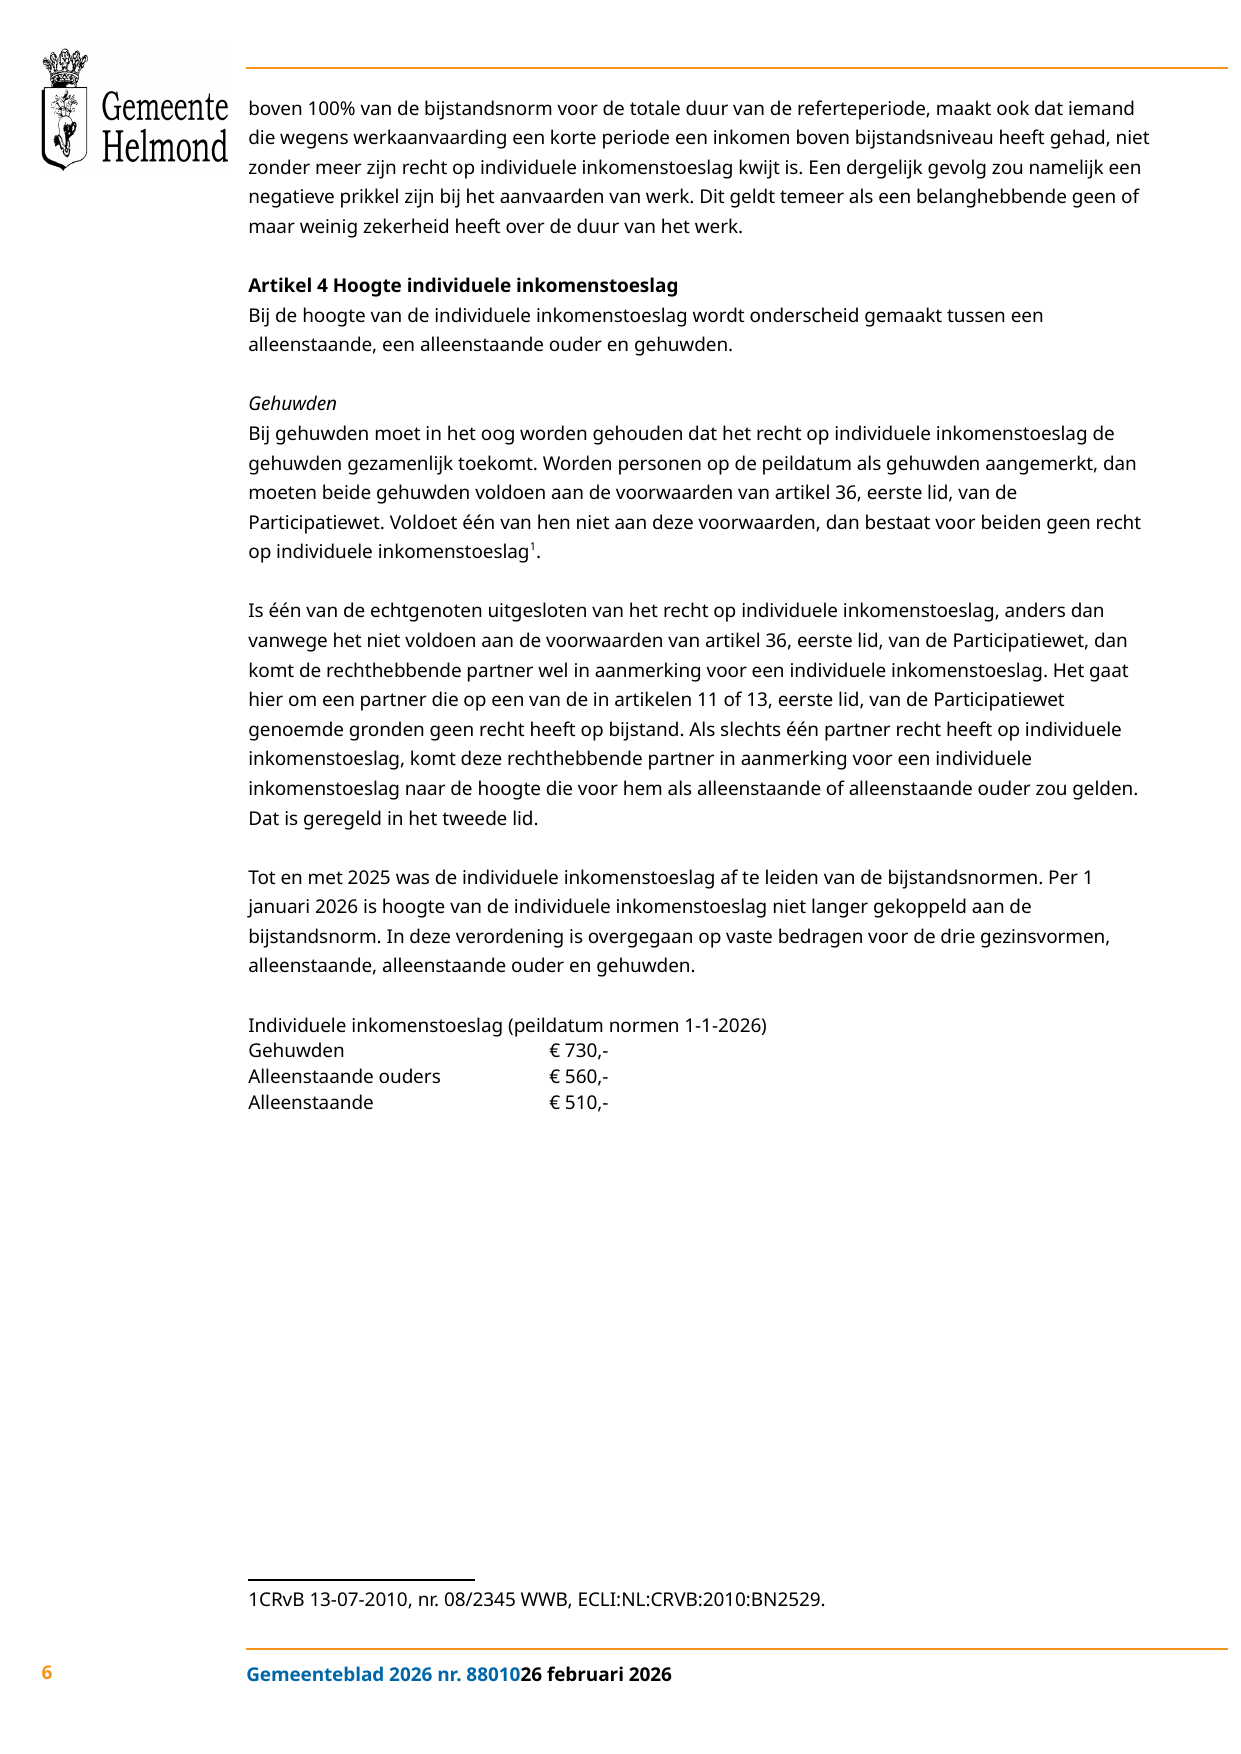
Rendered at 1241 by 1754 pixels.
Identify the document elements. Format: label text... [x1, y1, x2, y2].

text CRvB 13-07-2010, nr. 08/2345 WWB, ECLI:NL:CRVB:2010:BN2529. [248, 1586, 1152, 1612]
text Tot en met 2025 was de individuele inkomenstoeslag af te leiden van de bijstandsnormen. Per 1 januari 2026 is hoogte van de individuele inkomenstoeslag niet langer gekoppeld aan de bijstandsnorm. In deze verordening is overgegaan op vaste bedragen voor de drie gezinsvormen, alleenstaande, alleenstaande ouder en gehuwden. [248, 864, 1152, 978]
text Gehuwden [248, 391, 1152, 416]
table_cell Alleenstaande ouders [248, 1064, 549, 1089]
table_cell Gehuwden [248, 1038, 549, 1063]
table_cell € 730,- [549, 1038, 1152, 1063]
table_cell Alleenstaande [248, 1089, 549, 1115]
text Artikel 4 Hoogte individuele inkomenstoeslag [248, 272, 1152, 298]
text boven 100% van de bijstandsnorm voor de totale duur van de referteperiode, maakt ook dat iemand die wegens werkaanvaarding een korte periode een inkomen boven bijstandsniveau heeft gehad, niet zonder meer zijn recht op individuele inkomenstoeslag kwijt is. Een dergelijk gevolg zou namelijk een negatieve prikkel zijn bij het aanvaarden van werk. Dit geldt temeer als een belanghebbende geen of maar weinig zekerheid heeft over de duur van het werk. [248, 95, 1152, 239]
table_header Individuele inkomenstoeslag (peildatum normen 1-1-2026) [248, 1012, 1152, 1038]
text Bij gehuwden moet in het oog worden gehouden dat het recht op individuele inkomenstoeslag de gehuwden gezamenlijk toekomt. Worden personen op de peildatum als gehuwden aangemerkt, dan moeten beide gehuwden voldoen aan de voorwaarden van artikel 36, eerste lid, van de Participatiewet. Voldoet één van hen niet aan deze voorwaarden, dan bestaat voor beiden geen recht op individuele inkomenstoeslag. [248, 420, 1152, 564]
text Is één van de echtgenoten uitgesloten van het recht op individuele inkomenstoeslag, anders dan vanwege het niet voldoen aan de voorwaarden van artikel 36, eerste lid, van de Participatiewet, dan komt de rechthebbende partner wel in aanmerking voor een individuele inkomenstoeslag. Het gaat hier om een partner die op een van de in artikelen 11 of 13, eerste lid, van de Participatiewet genoemde gronden geen recht heeft op bijstand. Als slechts één partner recht heeft op individuele inkomenstoeslag, komt deze rechthebbende partner in aanmerking voor een individuele inkomenstoeslag naar de hoogte die voor hem als alleenstaande of alleenstaande ouder zou gelden. Dat is geregeld in het tweede lid. [248, 598, 1152, 831]
table_cell € 510,- [549, 1089, 1152, 1115]
text Bij de hoogte van de individuele inkomenstoeslag wordt onderscheid gemaakt tussen een alleenstaande, een alleenstaande ouder en gehuwden. [248, 302, 1152, 357]
picture [41, 47, 231, 172]
table_cell € 560,- [549, 1064, 1152, 1089]
